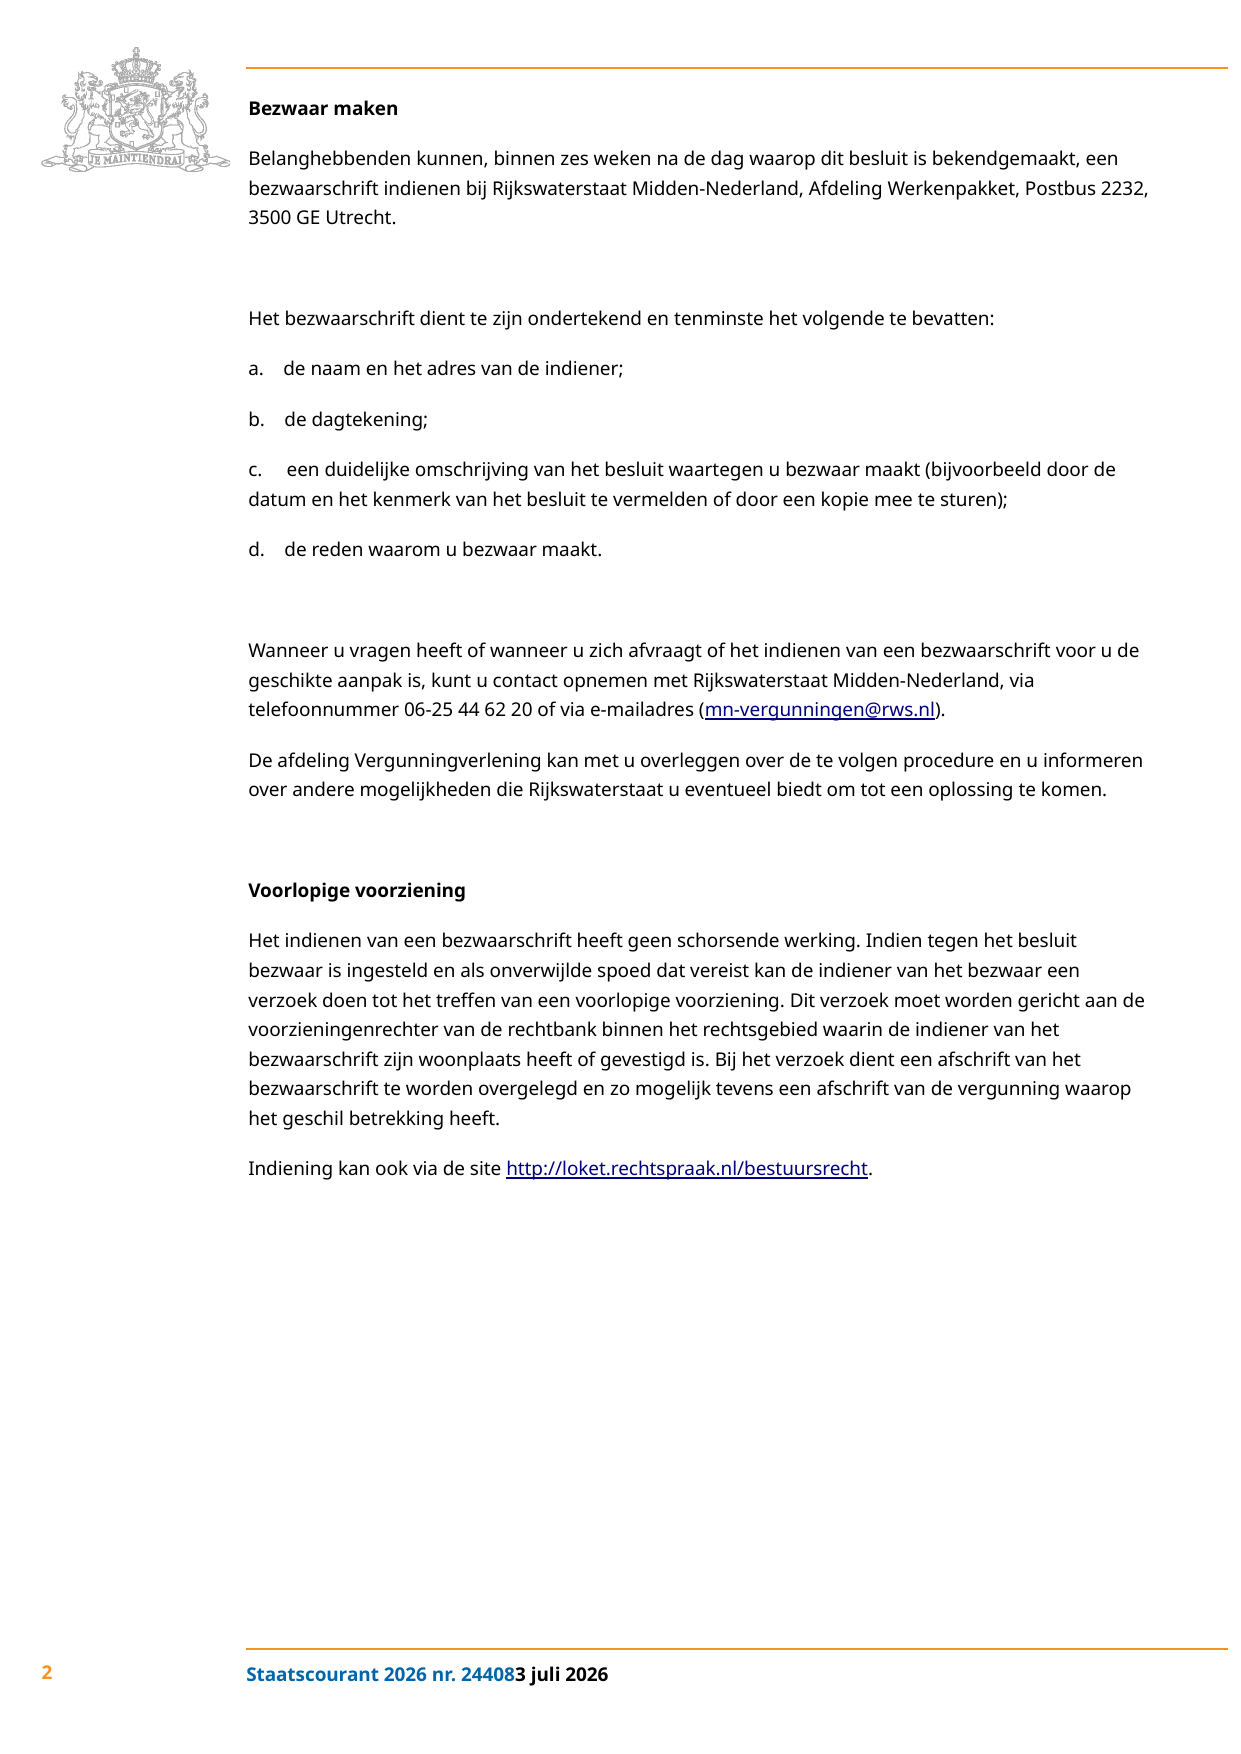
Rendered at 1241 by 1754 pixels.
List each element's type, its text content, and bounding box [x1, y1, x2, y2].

text b. de dagtekening; [248, 406, 1152, 432]
text Voorlopige voorziening [248, 877, 1152, 903]
text Indiening kan ook via de site http://loket.rechtspraak.nl/bestuursrecht. [248, 1156, 1152, 1181]
text Het bezwaarschrift dient te zijn ondertekend en tenminste het volgende te bevatten: [248, 305, 1152, 331]
text a. de naam en het adres van de indiener; [248, 356, 1152, 381]
picture [41, 47, 231, 172]
text Bezwaar maken [248, 95, 1152, 121]
text De afdeling Vergunningverlening kan met u overleggen over de te volgen procedure en u informeren over andere mogelijkheden die Rijkswaterstaat u eventueel biedt om tot een oplossing te komen. [248, 747, 1152, 802]
text Belanghebbenden kunnen, binnen zes weken na de dag waarop dit besluit is bekendgemaakt, een bezwaarschrift indienen bij Rijkswaterstaat Midden-Nederland, Afdeling Werkenpakket, Postbus 2232, 3500 GE Utrecht. [248, 145, 1152, 230]
text c. een duidelijke omschrijving van het besluit waartegen u bezwaar maakt (bijvoorbeeld door de datum en het kenmerk van het besluit te vermelden of door een kopie mee te sturen); [248, 456, 1152, 512]
text Wanneer u vragen heeft of wanneer u zich afvraagt of het indienen van een bezwaarschrift voor u de geschikte aanpak is, kunt u contact opnemen met Rijkswaterstaat Midden-Nederland, via telefoonnummer 06-25 44 62 20 of via e-mailadres (mn-vergunningen@rws.nl). [248, 637, 1152, 722]
text d. de reden waarom u bezwaar maakt. [248, 536, 1152, 562]
text Het indienen van een bezwaarschrift heeft geen schorsende werking. Indien tegen het besluit bezwaar is ingesteld en als onverwijlde spoed dat vereist kan de indiener van het bezwaar een verzoek doen tot het treffen van een voorlopige voorziening. Dit verzoek moet worden gericht aan de voorzieningenrechter van de rechtbank binnen het rechtsgebied waarin de indiener van het bezwaarschrift zijn woonplaats heeft of gevestigd is. Bij het verzoek dient een afschrift van het bezwaarschrift te worden overgelegd en zo mogelijk tevens een afschrift van de vergunning waarop het geschil betrekking heeft. [248, 928, 1152, 1131]
